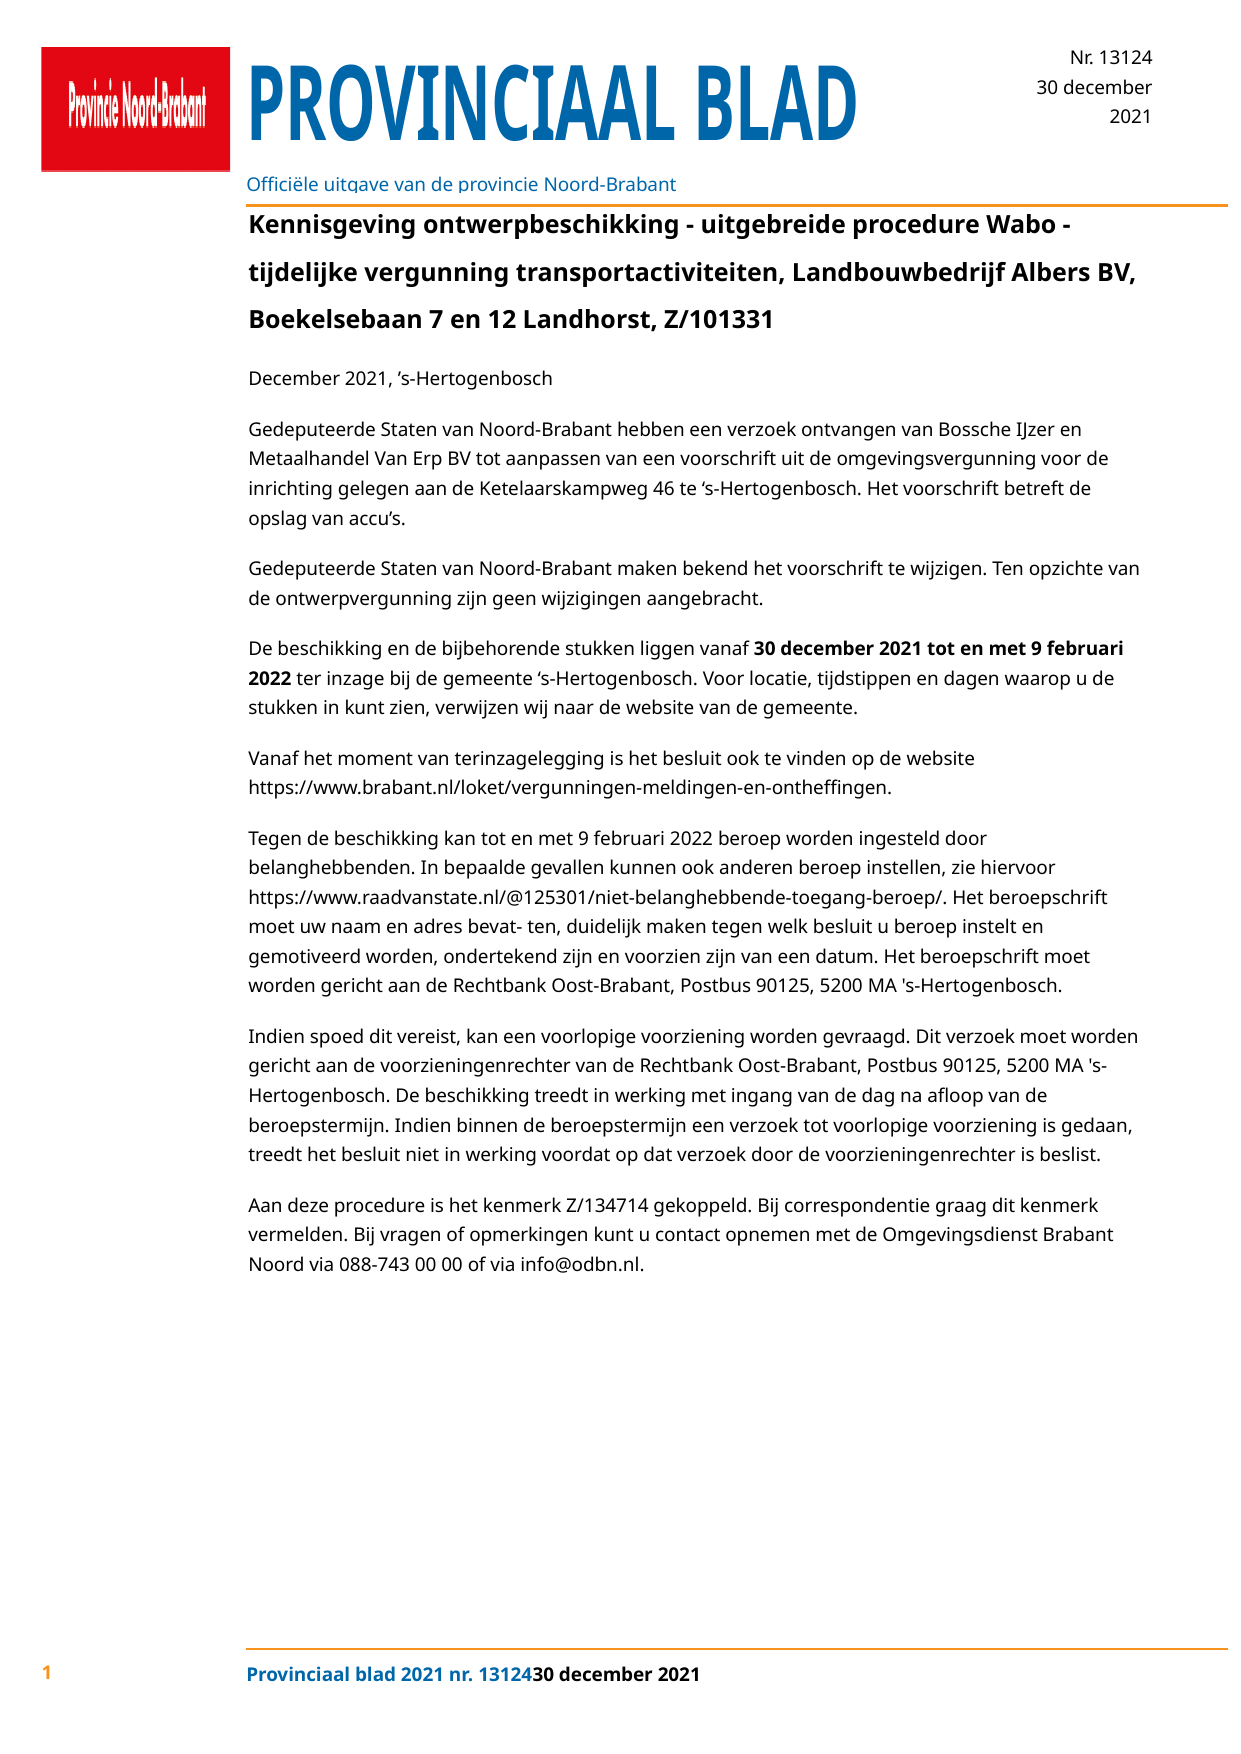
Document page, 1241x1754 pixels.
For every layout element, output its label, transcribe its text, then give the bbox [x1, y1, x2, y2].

text December 2021, ’s-Hertogenbosch [248, 366, 1152, 391]
text Vanaf het moment van terinzagelegging is het besluit ook te vinden op de website https://www.brabant.nl/loket/vergunningen-meldingen-en-ontheffingen. [248, 745, 1152, 800]
text Tegen de beschikking kan tot en met 9 februari 2022 beroep worden ingesteld door belanghebbenden. In bepaalde gevallen kunnen ook anderen beroep instellen, zie hiervoor https://www.raadvanstate.nl/@125301/niet-belanghebbende-toegang-beroep/. Het beroepschrift moet uw naam en adres bevat- ten, duidelijk maken tegen welk besluit u beroep instelt en gemotiveerd worden, ondertekend zijn en voorzien zijn van een datum. Het beroepschrift moet worden gericht aan de Rechtbank Oost-Brabant, Postbus 90125, 5200 MA 's-Hertogenbosch. [248, 825, 1152, 998]
picture [41, 47, 231, 172]
text Aan deze procedure is het kenmerk Z/134714 gekoppeld. Bij correspondentie graag dit kenmerk vermelden. Bij vragen of opmerkingen kunt u contact opnemen met de Omgevingsdienst Brabant Noord via 088-743 00 00 of via info@odbn.nl. [248, 1192, 1152, 1277]
text De beschikking en de bijbehorende stukken liggen vanaf 30 december 2021 tot en met 9 februari 2022 ter inzage bij de gemeente ‘s-Hertogenbosch. Voor locatie, tijdstippen en dagen waarop u de stukken in kunt zien, verwijzen wij naar de website van de gemeente. [248, 635, 1152, 720]
text Kennisgeving ontwerpbeschikking - uitgebreide procedure Wabo - tijdelijke vergunning transportactiviteiten, Landbouwbedrijf Albers BV, Boekelsebaan 7 en 12 Landhorst, Z/101331 [248, 207, 1152, 336]
text Gedeputeerde Staten van Noord-Brabant hebben een verzoek ontvangen van Bossche IJzer en Metaalhandel Van Erp BV tot aanpassen van een voorschrift uit de omgevingsvergunning voor de inrichting gelegen aan de Ketelaarskampweg 46 te ‘s-Hertogenbosch. Het voorschrift betreft de opslag van accu’s. [248, 416, 1152, 530]
text Gedeputeerde Staten van Noord-Brabant maken bekend het voorschrift te wijzigen. Ten opzichte van de ontwerpvergunning zijn geen wijzigingen aangebracht. [248, 555, 1152, 610]
text Indien spoed dit vereist, kan een voorlopige voorziening worden gevraagd. Dit verzoek moet worden gericht aan de voorzieningenrechter van de Rechtbank Oost-Brabant, Postbus 90125, 5200 MA 's-Hertogenbosch. De beschikking treedt in werking met ingang van de dag na afloop van de beroepstermijn. Indien binnen de beroepstermijn een verzoek tot voorlopige voorziening is gedaan, treedt het besluit niet in werking voordat op dat verzoek door de voorzieningenrechter is beslist. [248, 1023, 1152, 1167]
